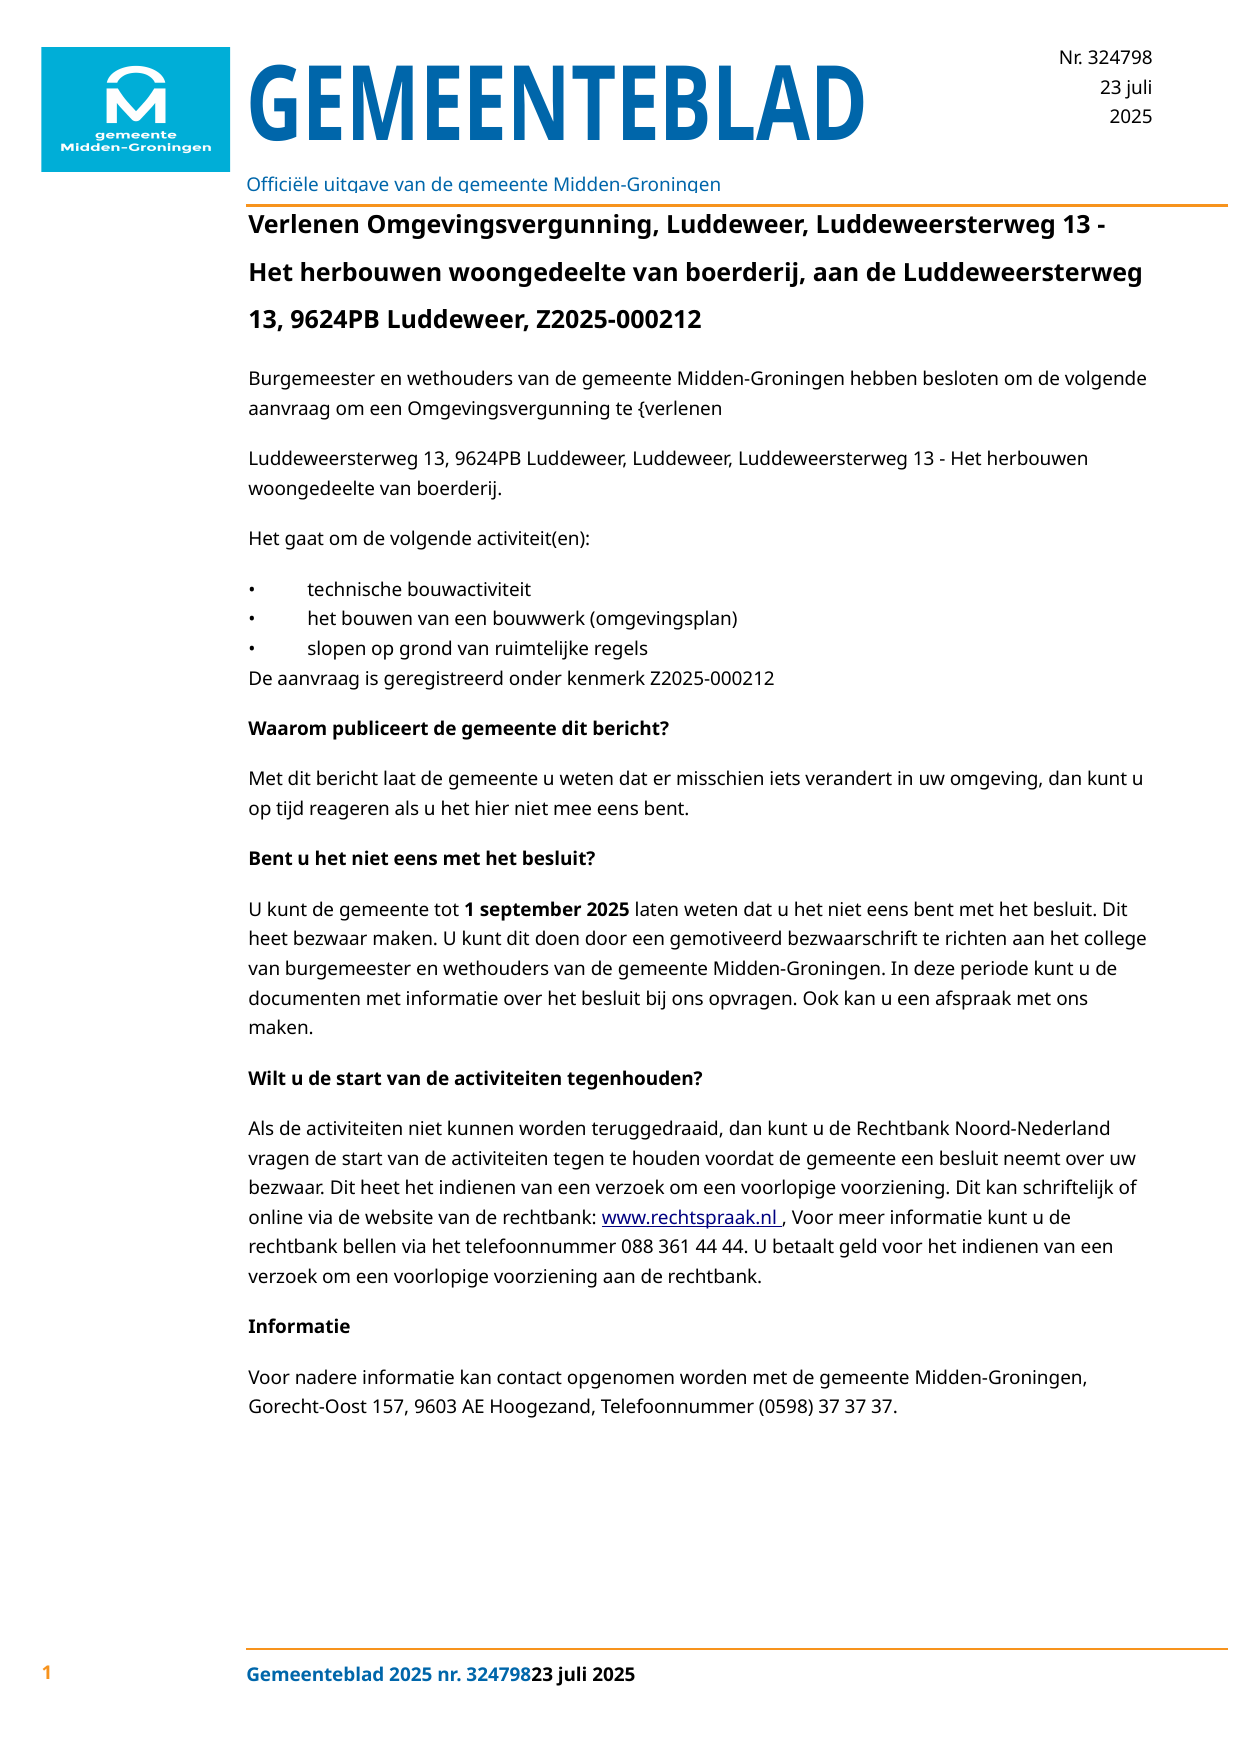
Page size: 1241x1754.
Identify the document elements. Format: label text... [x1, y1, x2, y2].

text De aanvraag is geregistreerd onder kenmerk Z2025-000212 [248, 665, 1152, 690]
text Met dit bericht laat de gemeente u weten dat er misschien iets verandert in uw omgeving, dan kunt u op tijd reageren als u het hier niet mee eens bent. [248, 766, 1152, 821]
text Het gaat om de volgende activiteit(en): [248, 526, 1152, 551]
text Voor nadere informatie kan contact opgenomen worden met de gemeente Midden-Groningen, Gorecht-Oost 157, 9603 AE Hoogezand, Telefoonnummer (0598) 37 37 37. [248, 1364, 1152, 1419]
list technische bouwactiviteit [248, 576, 1152, 602]
text Luddeweersterweg 13, 9624PB Luddeweer, Luddeweer, Luddeweersterweg 13 - Het herbouwen woongedeelte van boerderij. [248, 446, 1152, 501]
picture [108, 66, 164, 82]
list slopen op grond van ruimtelijke regels [248, 635, 1152, 661]
text Verlenen Omgevingsvergunning, Luddeweer, Luddeweersterweg 13 - Het herbouwen woongedeelte van boerderij, aan de Luddeweersterweg 13, 9624PB Luddeweer, Z2025-000212 [248, 207, 1152, 336]
list het bouwen van een bouwwerk (omgevingsplan) [248, 606, 1152, 631]
text Informatie [248, 1313, 1152, 1339]
text Bent u het niet eens met het besluit? [248, 846, 1152, 871]
picture [184, 146, 190, 153]
text Als de activiteiten niet kunnen worden teruggedraaid, dan kunt u de Rechtbank Noord-Nederland vragen de start van de activiteiten tegen te houden voordat de gemeente een besluit neemt over uw bezwaar. Dit heet het indienen van een verzoek om een voorlopige voorziening. Dit kan schriftelijk of online via de website van de rechtbank: www.rechtspraak.nl , Voor meer informatie kunt u de rechtbank bellen via het telefoonnummer 088 361 44 44. U betaalt geld voor het indienen van een verzoek om een voorlopige voorziening aan de rechtbank. [248, 1115, 1152, 1289]
text Burgemeester en wethouders van de gemeente Midden-Groningen hebben besloten om de volgende aanvraag om een Omgevingsvergunning te {verlenen [248, 366, 1152, 421]
text Waarom publiceert de gemeente dit bericht? [248, 715, 1152, 741]
text U kunt de gemeente tot 1 september 2025 laten weten dat u het niet eens bent met het besluit. Dit heet bezwaar maken. U kunt dit doen door een gemotiveerd bezwaarschrift te richten aan het college van burgemeester en wethouders van de gemeente Midden-Groningen. In deze periode kunt u de documenten met informatie over het besluit bij ons opvragen. Ook kan u een afspraak met ons maken. [248, 896, 1152, 1040]
picture [107, 89, 165, 122]
text Wilt u de start van de activiteiten tegenhouden? [248, 1065, 1152, 1090]
